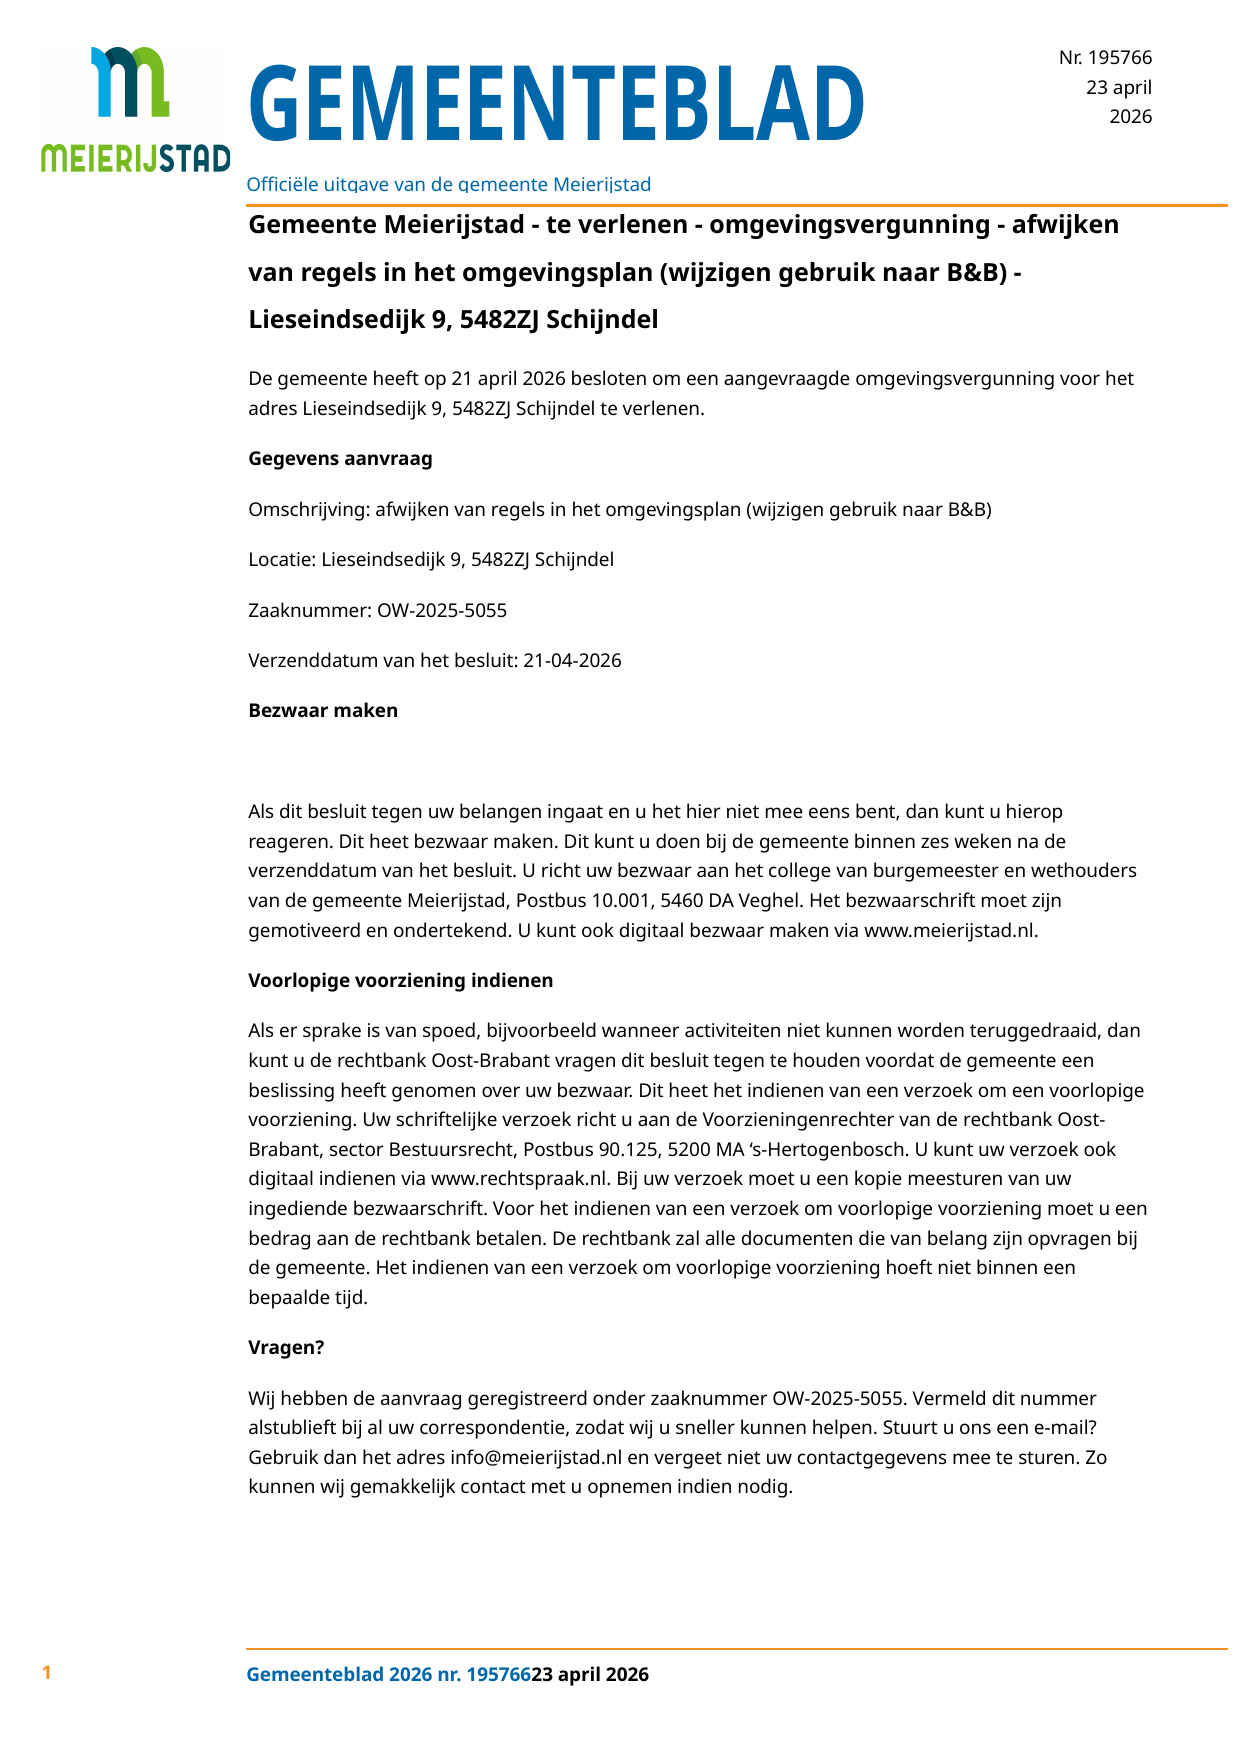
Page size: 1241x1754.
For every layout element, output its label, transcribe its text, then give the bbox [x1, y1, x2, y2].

text Omschrijving: afwijken van regels in het omgevingsplan (wijzigen gebruik naar B&B) [248, 496, 1152, 522]
text Voorlopige voorziening indienen [248, 967, 1152, 993]
text De gemeente heeft op 21 april 2026 besloten om een aangevraagde omgevingsvergunning voor het adres Lieseindsedijk 9, 5482ZJ Schijndel te verlenen. [248, 366, 1152, 421]
picture [41, 47, 231, 172]
text Als dit besluit tegen uw belangen ingaat en u het hier niet mee eens bent, dan kunt u hierop reageren. Dit heet bezwaar maken. Dit kunt u doen bij de gemeente binnen zes weken na de verzenddatum van het besluit. U richt uw bezwaar aan het college van burgemeester en wethouders van de gemeente Meierijstad, Postbus 10.001, 5460 DA Veghel. Het bezwaarschrift moet zijn gemotiveerd en ondertekend. U kunt ook digitaal bezwaar maken via www.meierijstad.nl. [248, 798, 1152, 942]
text Gegevens aanvraag [248, 446, 1152, 471]
text Als er sprake is van spoed, bijvoorbeeld wanneer activiteiten niet kunnen worden teruggedraaid, dan kunt u de rechtbank Oost-Brabant vragen dit besluit tegen te houden voordat de gemeente een beslissing heeft genomen over uw bezwaar. Dit heet het indienen van een verzoek om een voorlopige voorziening. Uw schriftelijke verzoek richt u aan de Voorzieningenrechter van de rechtbank Oost-Brabant, sector Bestuursrecht, Postbus 90.125, 5200 MA ‘s-Hertogenbosch. U kunt uw verzoek ook digitaal indienen via www.rechtspraak.nl. Bij uw verzoek moet u een kopie meesturen van uw ingediende bezwaarschrift. Voor het indienen van een verzoek om voorlopige voorziening moet u een bedrag aan de rechtbank betalen. De rechtbank zal alle documenten die van belang zijn opvragen bij de gemeente. Het indienen van een verzoek om voorlopige voorziening hoeft niet binnen een bepaalde tijd. [248, 1018, 1152, 1309]
text Bezwaar maken [248, 698, 1152, 723]
text Gemeente Meierijstad - te verlenen - omgevingsvergunning - afwijken van regels in het omgevingsplan (wijzigen gebruik naar B&B) - Lieseindsedijk 9, 5482ZJ Schijndel [248, 207, 1152, 336]
text Wij hebben de aanvraag geregistreerd onder zaaknummer OW-2025-5055. Vermeld dit nummer alstublieft bij al uw correspondentie, zodat wij u sneller kunnen helpen. Stuurt u ons een e-mail? Gebruik dan het adres info@meierijstad.nl en vergeet niet uw contactgegevens mee te sturen. Zo kunnen wij gemakkelijk contact met u opnemen indien nodig. [248, 1385, 1152, 1499]
text Vragen? [248, 1334, 1152, 1360]
text Locatie: Lieseindsedijk 9, 5482ZJ Schijndel [248, 546, 1152, 572]
text Verzenddatum van het besluit: 21-04-2026 [248, 647, 1152, 673]
text Zaaknummer: OW-2025-5055 [248, 597, 1152, 622]
